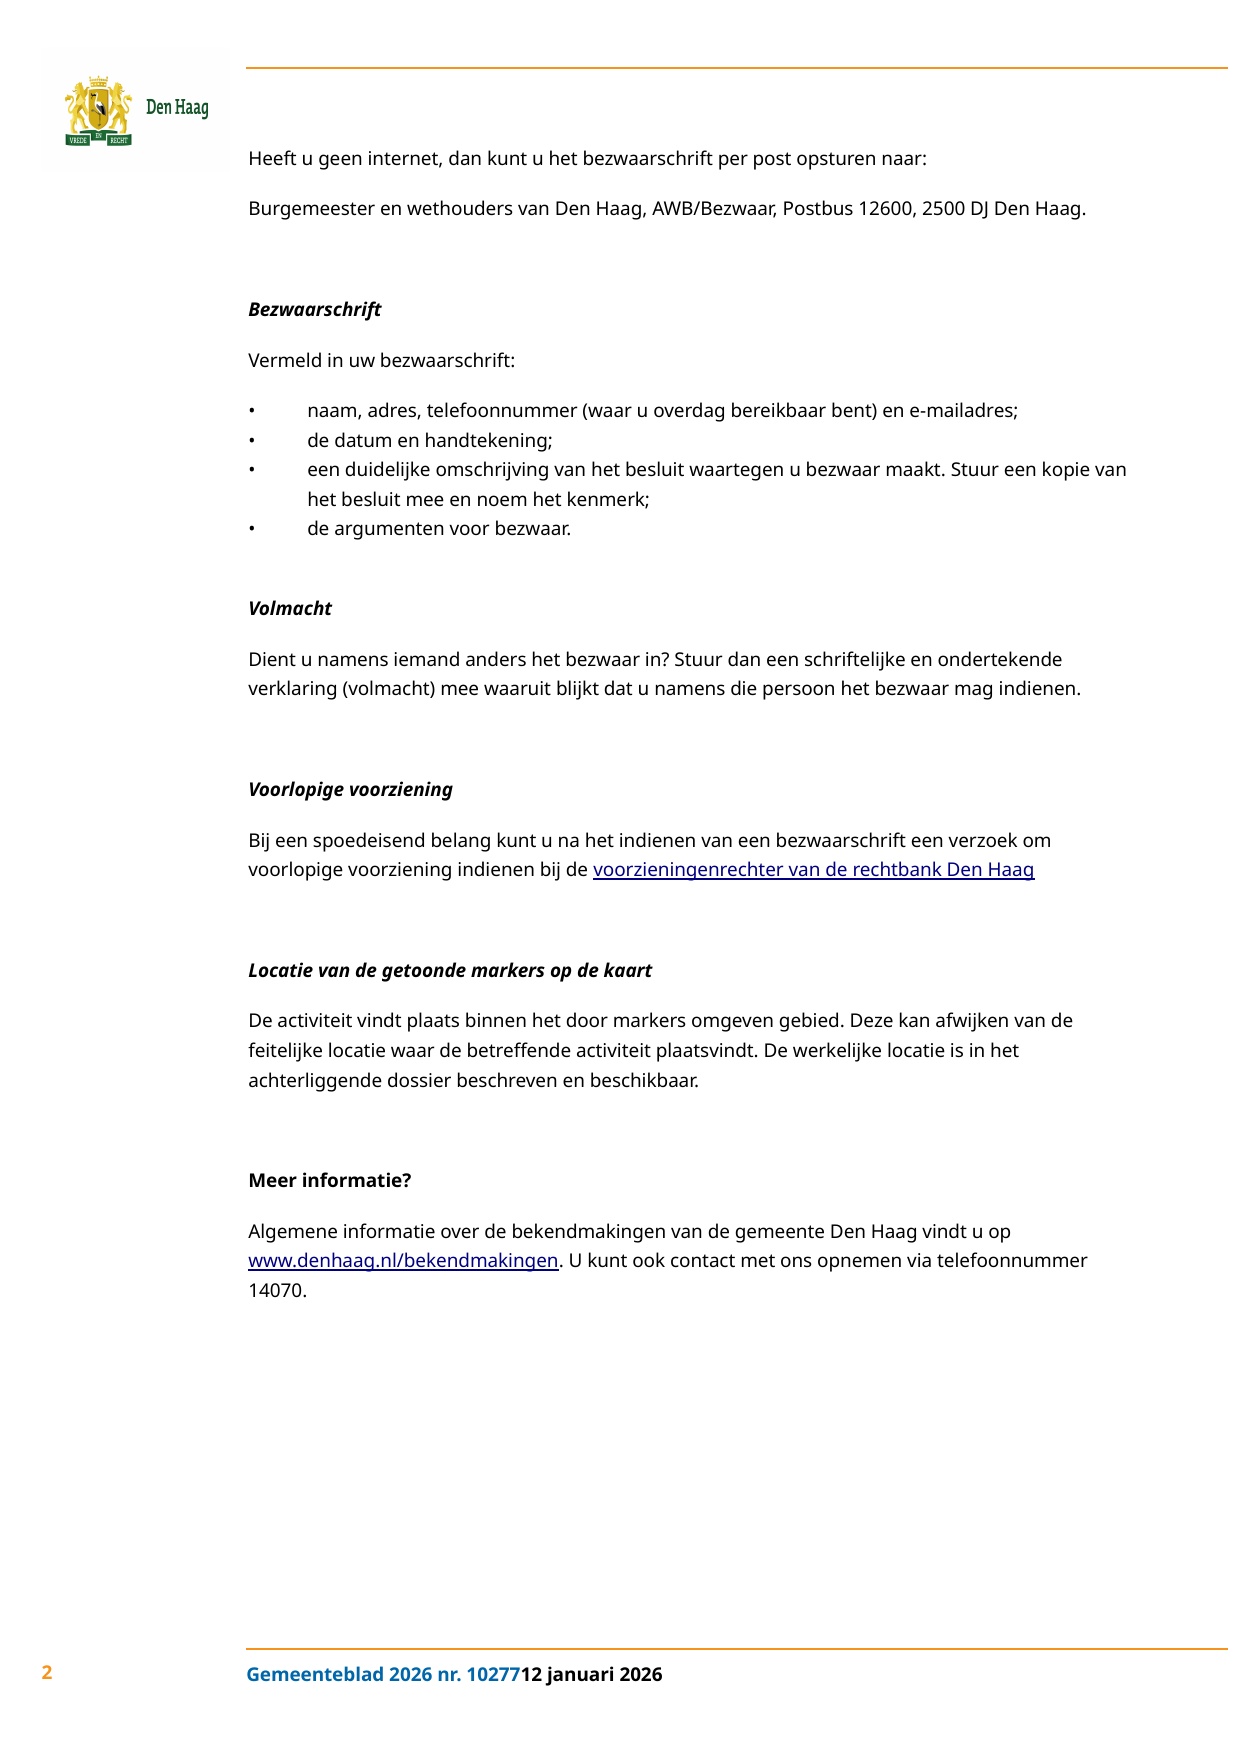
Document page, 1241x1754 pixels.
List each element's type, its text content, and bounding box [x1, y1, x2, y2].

text Heeft u geen internet, dan kunt u het bezwaarschrift per post opsturen naar: [248, 145, 1152, 171]
list de datum en handtekening; [248, 427, 1152, 453]
text Dient u namens iemand anders het bezwaar in? Stuur dan een schriftelijke en ondertekende verklaring (volmacht) mee waaruit blijkt dat u namens die persoon het bezwaar mag indienen. [248, 646, 1152, 701]
list de argumenten voor bezwaar. [248, 516, 1152, 541]
text Volmacht [248, 596, 1152, 621]
text Meer informatie? [248, 1168, 1152, 1193]
text Burgemeester en wethouders van Den Haag, AWB/Bezwaar, Postbus 12600, 2500 DJ Den Haag. [248, 196, 1152, 221]
text Bij een spoedeisend belang kunt u na het indienen van een bezwaarschrift een verzoek om voorlopige voorziening indienen bij de voorzieningenrechter van de rechtbank Den Haag [248, 827, 1152, 882]
text Voorlopige voorziening [248, 776, 1152, 802]
list een duidelijke omschrijving van het besluit waartegen u bezwaar maakt. Stuur een kopie van het besluit mee en noem het kenmerk; [248, 456, 1152, 512]
list naam, adres, telefoonnummer (waar u overdag bereikbaar bent) en e-mailadres; [248, 397, 1152, 423]
picture [41, 47, 231, 172]
text Algemene informatie over de bekendmakingen van de gemeente Den Haag vindt u op www.denhaag.nl/bekendmakingen. U kunt ook contact met ons opnemen via telefoonnummer 14070. [248, 1218, 1152, 1303]
text Locatie van de getoonde markers op de kaart [248, 957, 1152, 983]
text Vermeld in uw bezwaarschrift: [248, 347, 1152, 373]
text De activiteit vindt plaats binnen het door markers omgeven gebied. Deze kan afwijken van de feitelijke locatie waar de betreffende activiteit plaatsvindt. De werkelijke locatie is in het achterliggende dossier beschreven en beschikbaar. [248, 1008, 1152, 1093]
text Bezwaarschrift [248, 296, 1152, 322]
